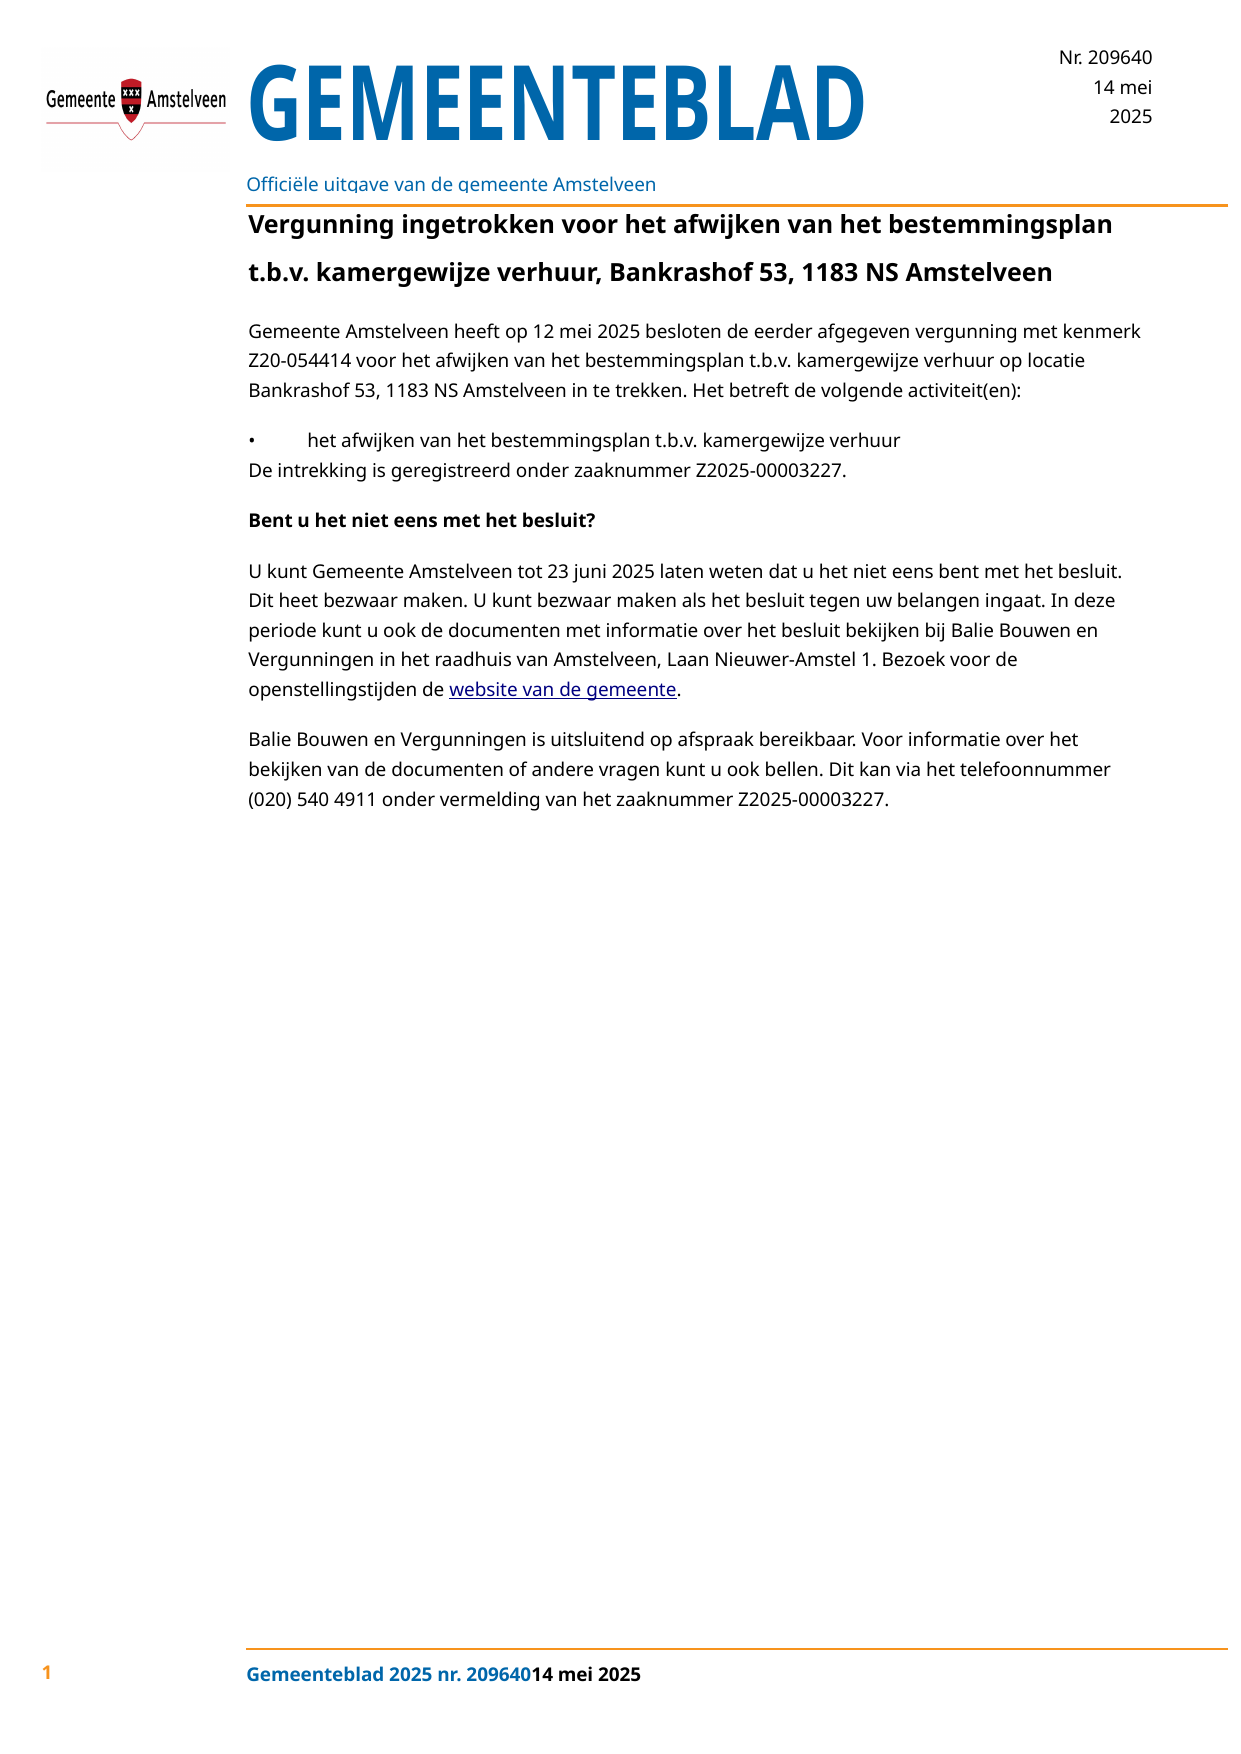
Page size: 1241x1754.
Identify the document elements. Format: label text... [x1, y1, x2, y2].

text U kunt Gemeente Amstelveen tot 23 juni 2025 laten weten dat u het niet eens bent met het besluit. Dit heet bezwaar maken. U kunt bezwaar maken als het besluit tegen uw belangen ingaat. In deze periode kunt u ook de documenten met informatie over het besluit bekijken bij Balie Bouwen en Vergunningen in het raadhuis van Amstelveen, Laan Nieuwer-Amstel 1. Bezoek voor de openstellingstijden de website van de gemeente. [248, 558, 1152, 702]
text Bent u het niet eens met het besluit? [248, 507, 1152, 533]
text Gemeente Amstelveen heeft op 12 mei 2025 besloten de eerder afgegeven vergunning met kenmerk Z20-054414 voor het afwijken van het bestemmingsplan t.b.v. kamergewijze verhuur op locatie Bankrashof 53, 1183 NS Amstelveen in te trekken. Het betreft de volgende activiteit(en): [248, 318, 1152, 403]
list het afwijken van het bestemmingsplan t.b.v. kamergewijze verhuur [248, 427, 1152, 453]
picture [41, 47, 231, 172]
text Vergunning ingetrokken voor het afwijken van het bestemmingsplan t.b.v. kamergewijze verhuur, Bankrashof 53, 1183 NS Amstelveen [248, 207, 1152, 288]
text De intrekking is geregistreerd onder zaaknummer Z2025-00003227. [248, 457, 1152, 483]
text Balie Bouwen en Vergunningen is uitsluitend op afspraak bereikbaar. Voor informatie over het bekijken van de documenten of andere vragen kunt u ook bellen. Dit kan via het telefoonnummer (020) 540 4911 onder vermelding van het zaaknummer Z2025-00003227. [248, 727, 1152, 812]
